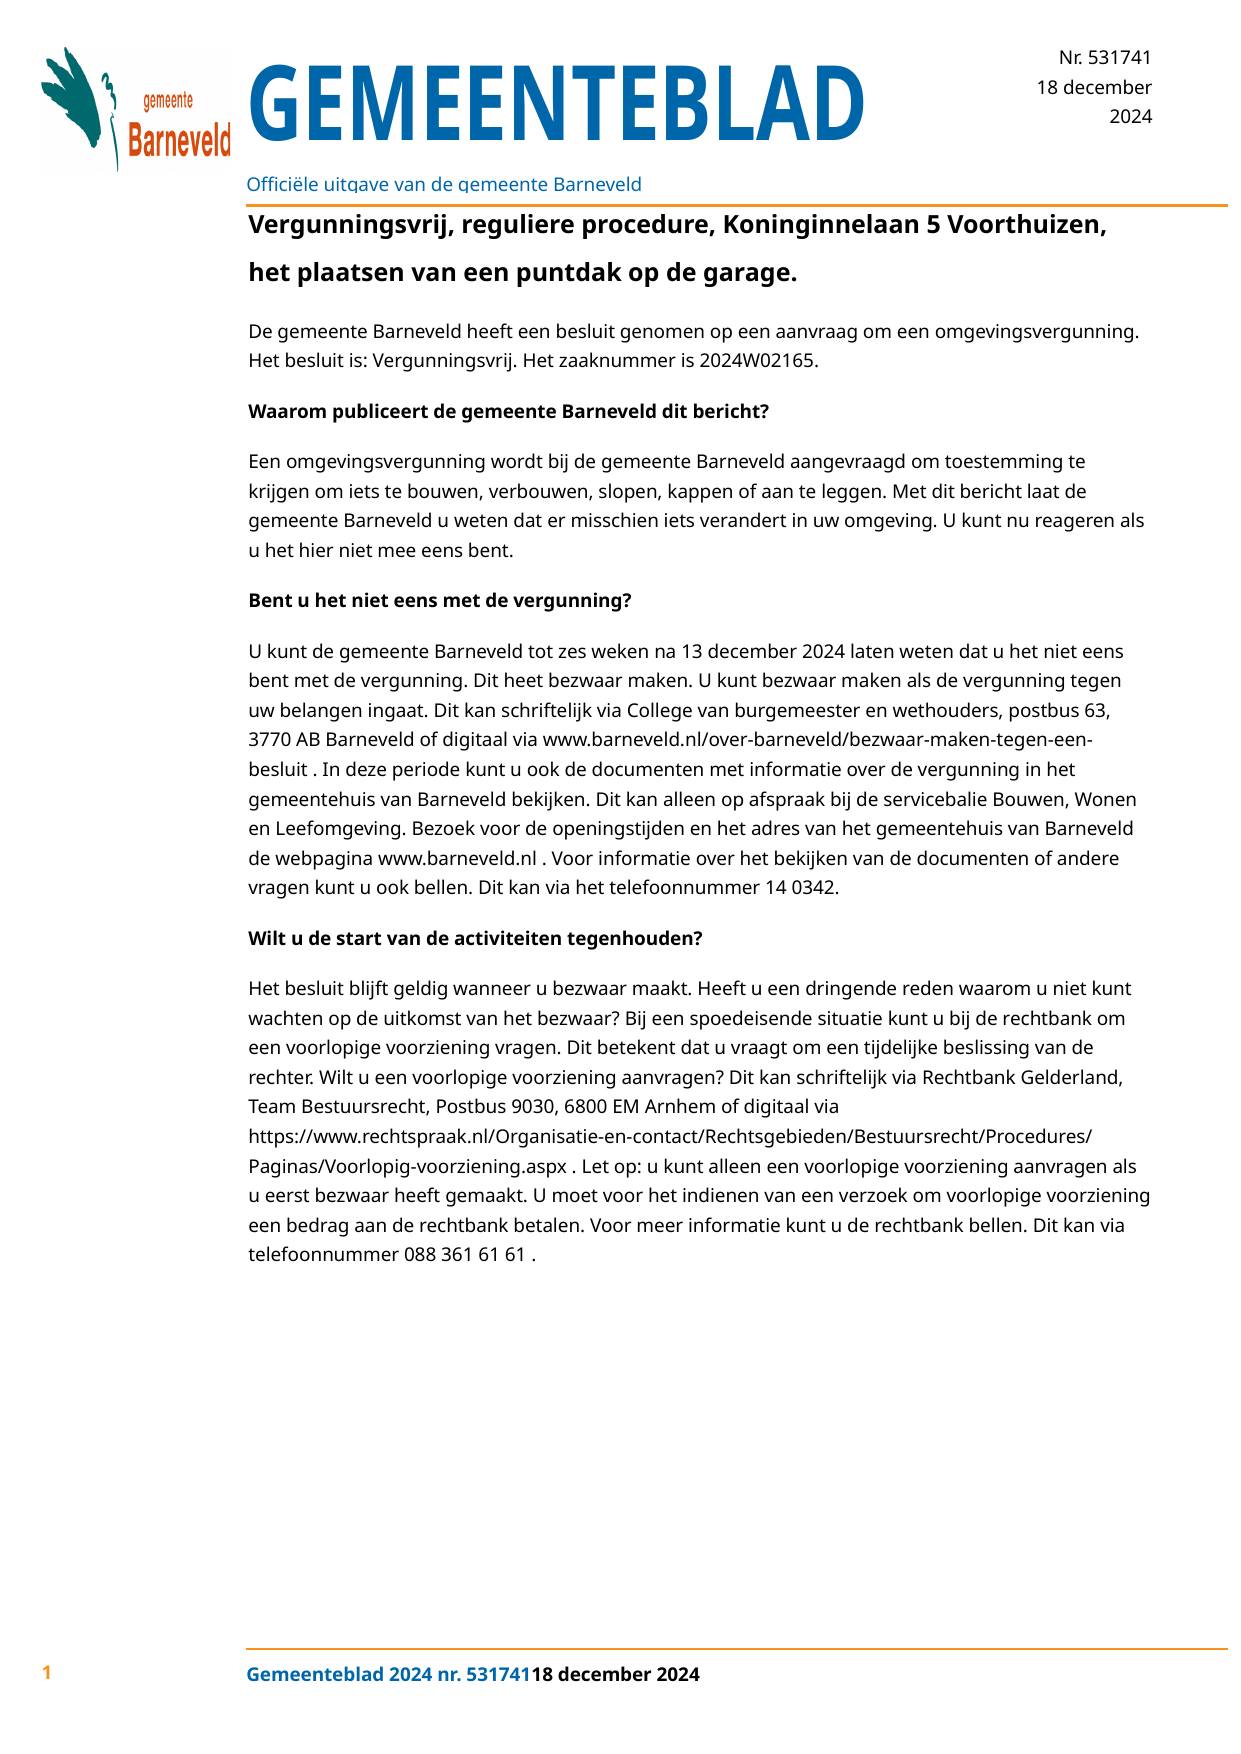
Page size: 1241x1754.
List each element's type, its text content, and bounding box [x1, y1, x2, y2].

text Bent u het niet eens met de vergunning? [248, 587, 1152, 613]
text Een omgevingsvergunning wordt bij de gemeente Barneveld aangevraagd om toestemming te krijgen om iets te bouwen, verbouwen, slopen, kappen of aan te leggen. Met dit bericht laat de gemeente Barneveld u weten dat er misschien iets verandert in uw omgeving. U kunt nu reageren als u het hier niet mee eens bent. [248, 448, 1152, 563]
text Vergunningsvrij, reguliere procedure, Koninginnelaan 5 Voorthuizen, het plaatsen van een puntdak op de garage. [248, 207, 1152, 288]
text Wilt u de start van de activiteiten tegenhouden? [248, 925, 1152, 951]
text De gemeente Barneveld heeft een besluit genomen op een aanvraag om een omgevingsvergunning. Het besluit is: Vergunningsvrij. Het zaaknummer is 2024W02165. [248, 318, 1152, 373]
text U kunt de gemeente Barneveld tot zes weken na 13 december 2024 laten weten dat u het niet eens bent met de vergunning. Dit heet bezwaar maken. U kunt bezwaar maken als de vergunning tegen uw belangen ingaat. Dit kan schriftelijk via College van burgemeester en wethouders, postbus 63, 3770 AB Barneveld of digitaal via www.barneveld.nl/over-barneveld/bezwaar-maken-tegen-een-besluit . In deze periode kunt u ook de documenten met informatie over de vergunning in het gemeentehuis van Barneveld bekijken. Dit kan alleen op afspraak bij de servicebalie Bouwen, Wonen en Leefomgeving. Bezoek voor de openingstijden en het adres van het gemeentehuis van Barneveld de webpagina www.barneveld.nl . Voor informatie over het bekijken van de documenten of andere vragen kunt u ook bellen. Dit kan via het telefoonnummer 14 0342. [248, 638, 1152, 900]
picture [41, 47, 231, 172]
text Het besluit blijft geldig wanneer u bezwaar maakt. Heeft u een dringende reden waarom u niet kunt wachten op de uitkomst van het bezwaar? Bij een spoedeisende situatie kunt u bij de rechtbank om een voorlopige voorziening vragen. Dit betekent dat u vraagt om een tijdelijke beslissing van de rechter. Wilt u een voorlopige voorziening aanvragen? Dit kan schriftelijk via Rechtbank Gelderland, Team Bestuursrecht, Postbus 9030, 6800 EM Arnhem of digitaal via https://www.rechtspraak.nl/Organisatie-en-contact/Rechtsgebieden/Bestuursrecht/Procedures/Paginas/Voorlopig-voorziening.aspx . Let op: u kunt alleen een voorlopige voorziening aanvragen als u eerst bezwaar heeft gemaakt. U moet voor het indienen van een verzoek om voorlopige voorziening een bedrag aan de rechtbank betalen. Voor meer informatie kunt u de rechtbank bellen. Dit kan via telefoonnummer 088 361 61 61 . [248, 975, 1152, 1267]
text Waarom publiceert de gemeente Barneveld dit bericht? [248, 398, 1152, 424]
